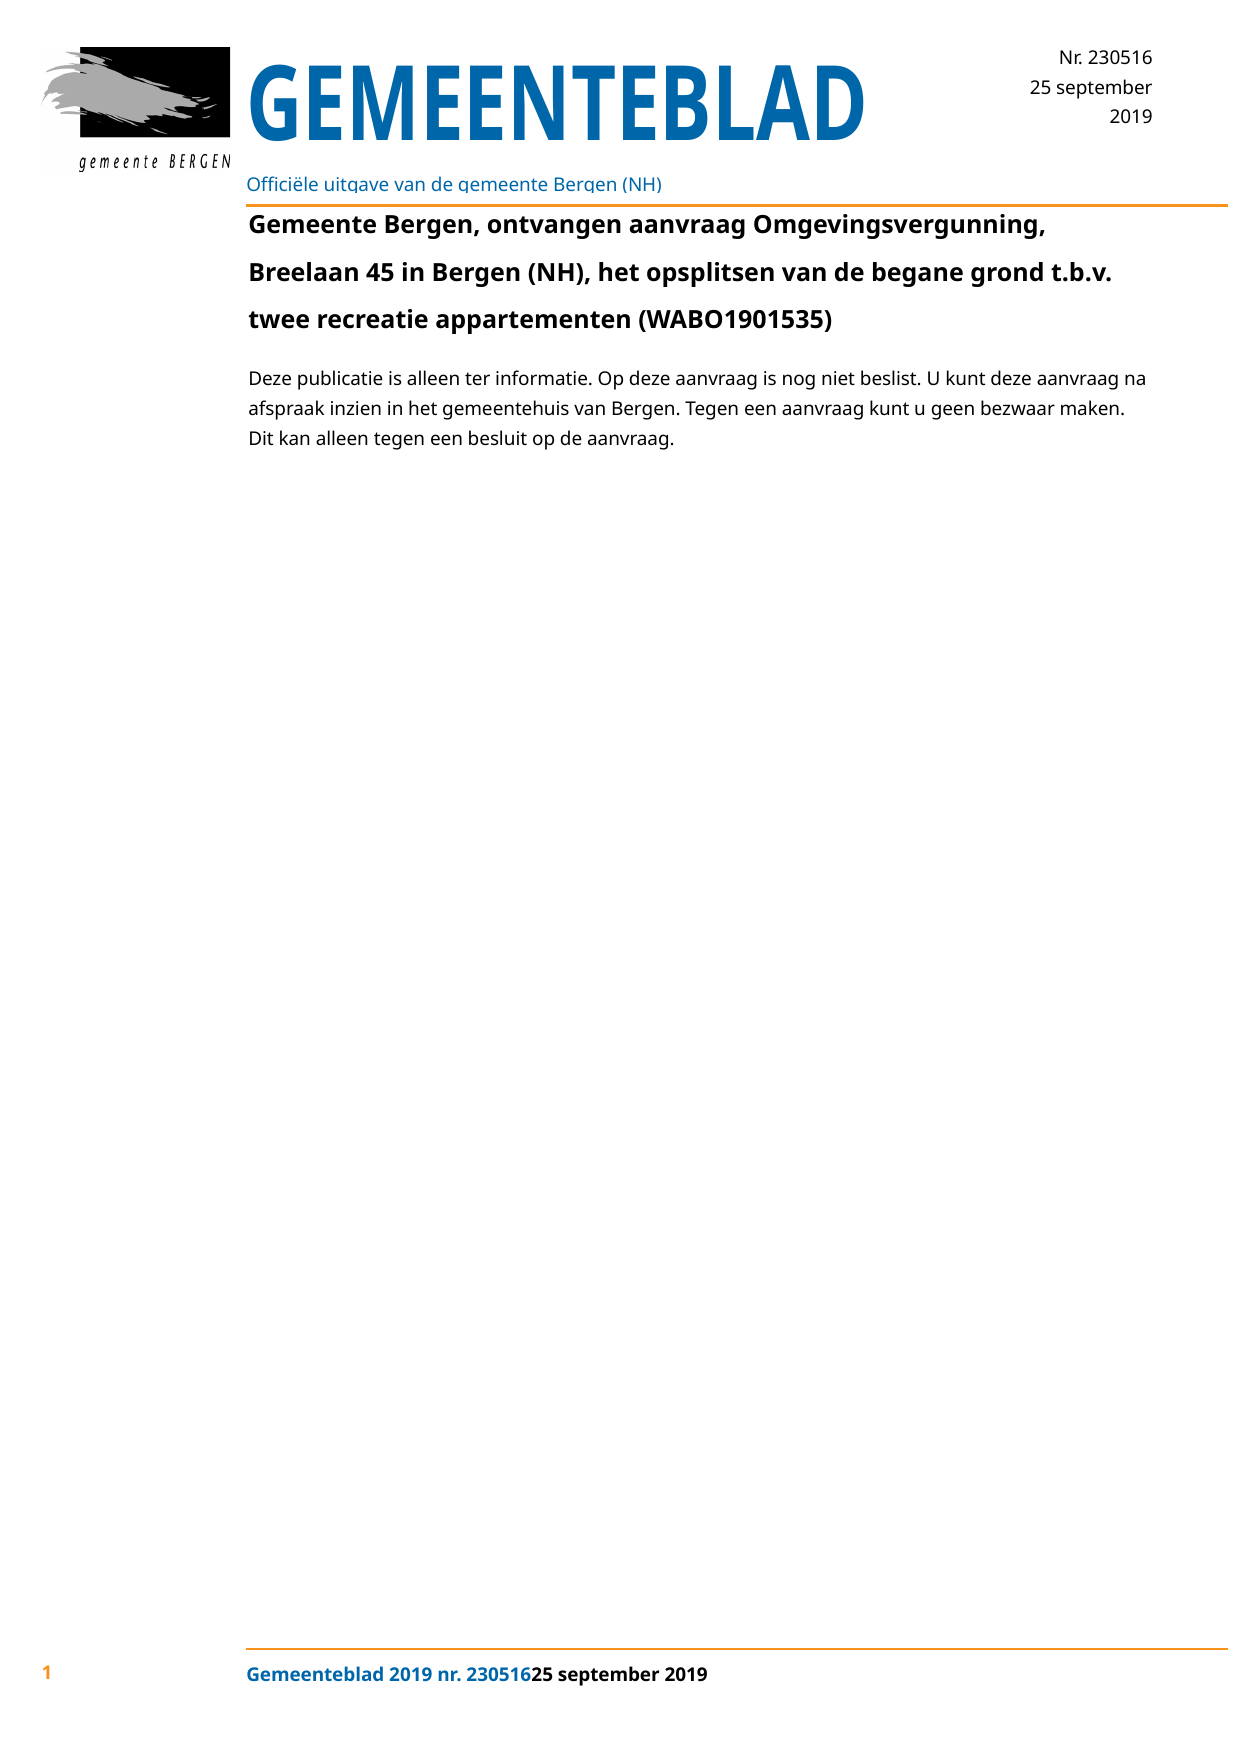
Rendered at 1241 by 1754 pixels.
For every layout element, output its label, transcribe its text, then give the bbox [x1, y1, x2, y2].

text Gemeente Bergen, ontvangen aanvraag Omgevingsvergunning, Breelaan 45 in Bergen (NH), het opsplitsen van de begane grond t.b.v. twee recreatie appartementen (WABO1901535) [248, 207, 1152, 336]
text Deze publicatie is alleen ter informatie. Op deze aanvraag is nog niet beslist. U kunt deze aanvraag na afspraak inzien in het gemeentehuis van Bergen. Tegen een aanvraag kunt u geen bezwaar maken. Dit kan alleen tegen een besluit op de aanvraag. [248, 366, 1152, 450]
picture [41, 47, 231, 172]
